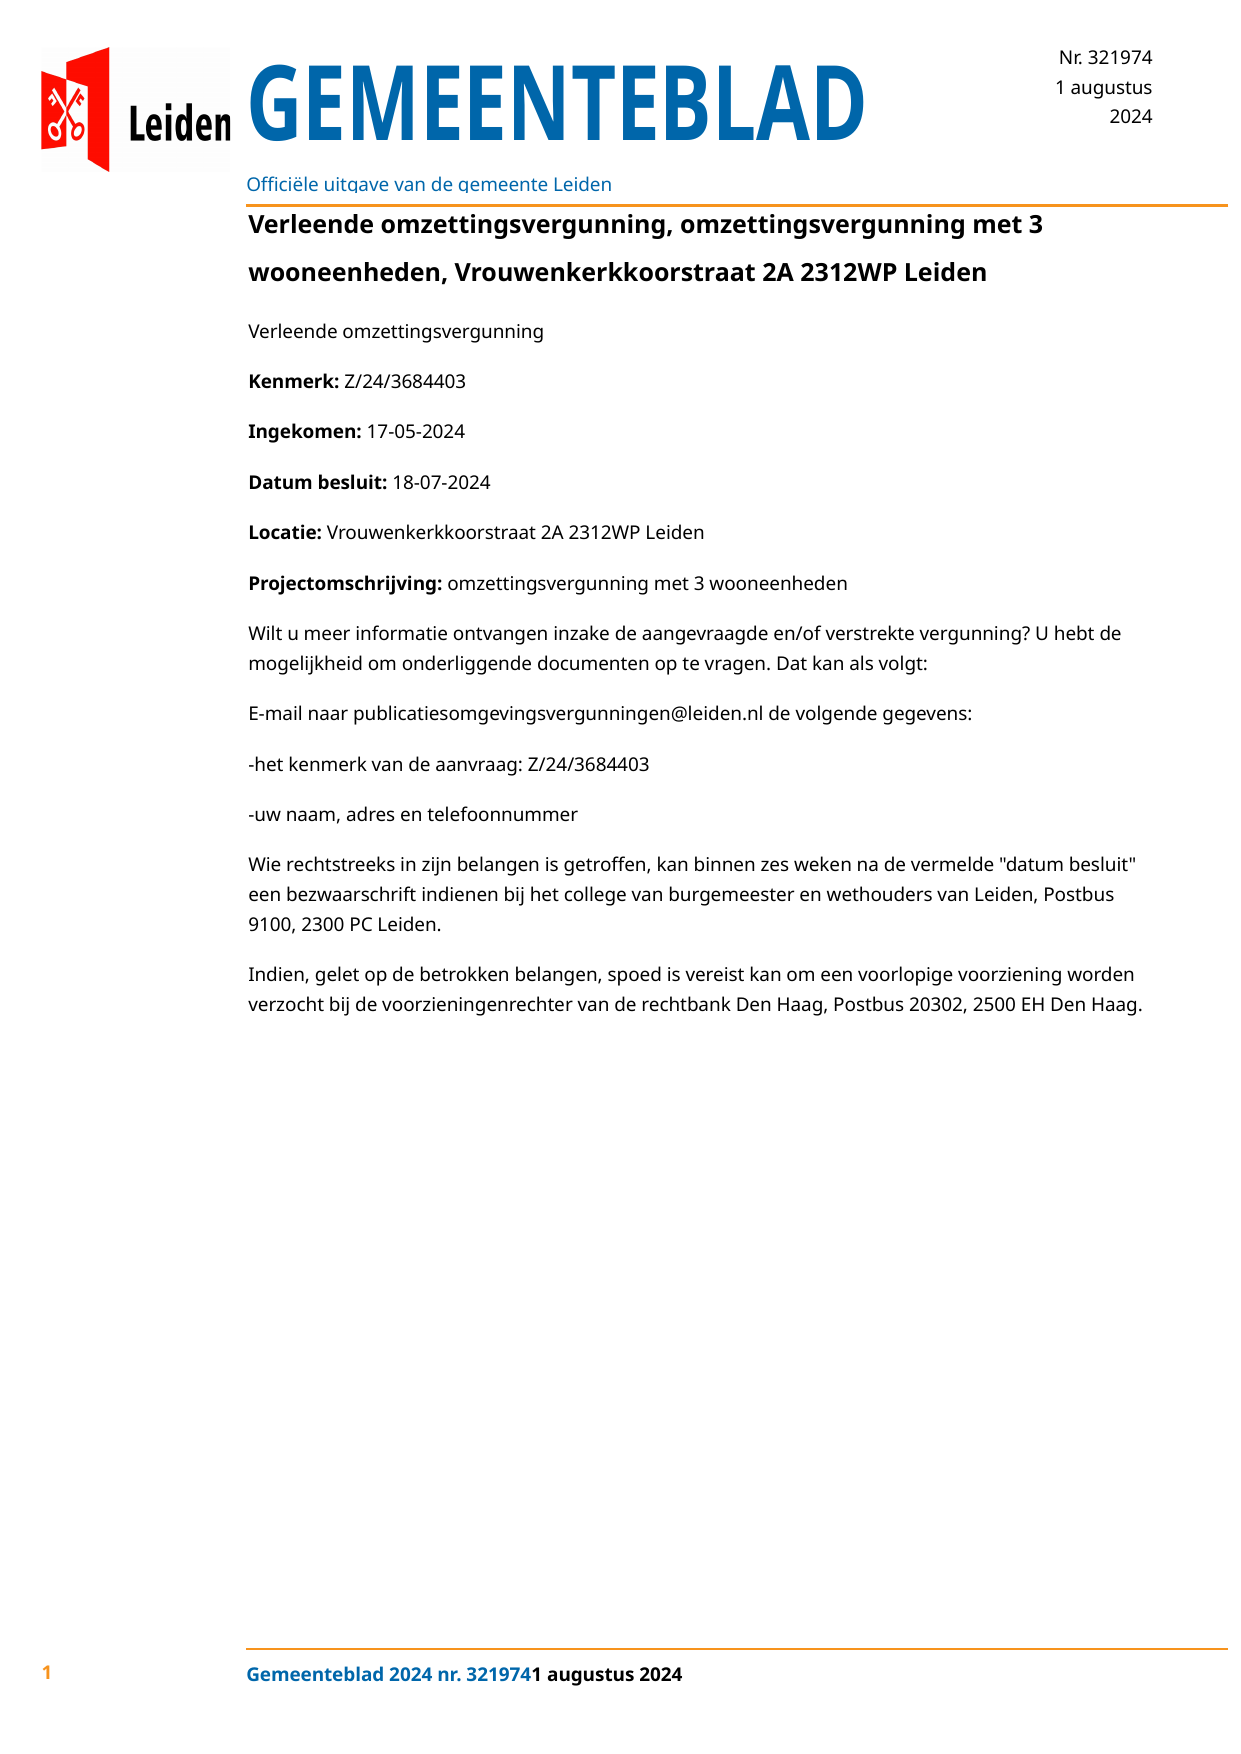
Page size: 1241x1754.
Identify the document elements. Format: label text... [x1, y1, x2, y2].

text Verleende omzettingsvergunning [248, 318, 1152, 344]
text E-mail naar publicatiesomgevingsvergunningen@leiden.nl de volgende gegevens: [248, 700, 1152, 726]
text Datum besluit: 18-07-2024 [248, 469, 1152, 495]
text Wilt u meer informatie ontvangen inzake de aangevraagde en/of verstrekte vergunning? U hebt de mogelijkheid om onderliggende documenten op te vragen. Dat kan als volgt: [248, 620, 1152, 676]
text -uw naam, adres en telefoonnummer [248, 801, 1152, 827]
text Verleende omzettingsvergunning, omzettingsvergunning met 3 wooneenheden, Vrouwenkerkkoorstraat 2A 2312WP Leiden [248, 207, 1152, 288]
text Kenmerk: Z/24/3684403 [248, 368, 1152, 394]
text -het kenmerk van de aanvraag: Z/24/3684403 [248, 751, 1152, 777]
picture [41, 47, 231, 172]
text Indien, gelet op de betrokken belangen, spoed is vereist kan om een voorlopige voorziening worden verzocht bij de voorzieningenrechter van de rechtbank Den Haag, Postbus 20302, 2500 EH Den Haag. [248, 961, 1152, 1017]
text Locatie: Vrouwenkerkkoorstraat 2A 2312WP Leiden [248, 519, 1152, 545]
text Ingekomen: 17-05-2024 [248, 419, 1152, 444]
text Wie rechtstreeks in zijn belangen is getroffen, kan binnen zes weken na de vermelde "datum besluit" een bezwaarschrift indienen bij het college van burgemeester en wethouders van Leiden, Postbus 9100, 2300 PC Leiden. [248, 852, 1152, 937]
text Projectomschrijving: omzettingsvergunning met 3 wooneenheden [248, 570, 1152, 596]
